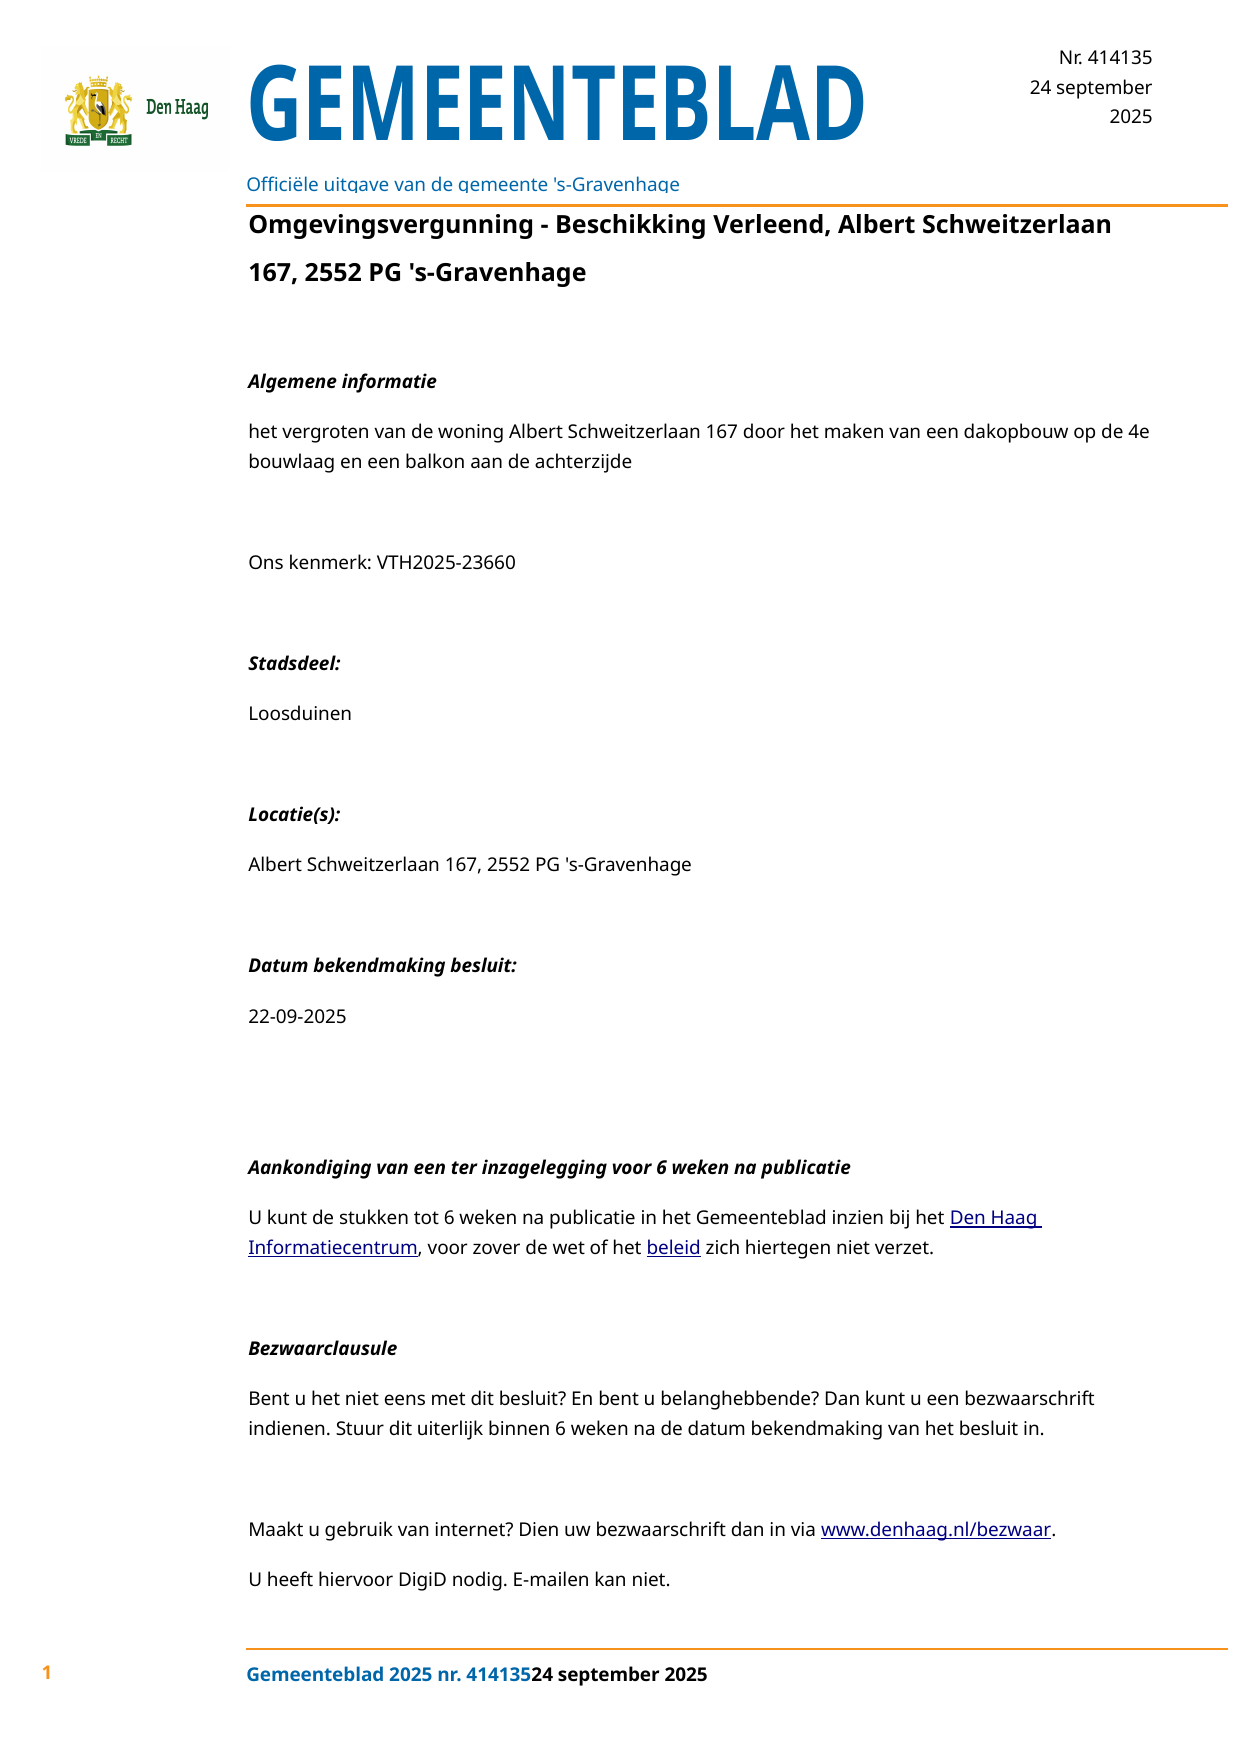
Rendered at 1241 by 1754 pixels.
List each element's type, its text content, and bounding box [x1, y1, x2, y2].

text Omgevingsvergunning - Beschikking Verleend, Albert Schweitzerlaan 167, 2552 PG 's-Gravenhage [248, 207, 1152, 288]
text Loosduinen [248, 700, 1152, 726]
text Bent u het niet eens met dit besluit? En bent u belanghebbende? Dan kunt u een bezwaarschrift indienen. Stuur dit uiterlijk binnen 6 weken na de datum bekendmaking van het besluit in. [248, 1385, 1152, 1441]
text Datum bekendmaking besluit: [248, 952, 1152, 978]
text Ons kenmerk: VTH2025-23660 [248, 549, 1152, 575]
text U heeft hiervoor DigiD nodig. E-mailen kan niet. [248, 1566, 1152, 1592]
text Aankondiging van een ter inzagelegging voor 6 weken na publicatie [248, 1154, 1152, 1180]
text Locatie(s): [248, 801, 1152, 827]
text Bezwaarclausule [248, 1335, 1152, 1361]
text het vergroten van de woning Albert Schweitzerlaan 167 door het maken van een dakopbouw op de 4e bouwlaag en een balkon aan de achterzijde [248, 419, 1152, 474]
text Algemene informatie [248, 368, 1152, 394]
text Maakt u gebruik van internet? Dien uw bezwaarschrift dan in via www.denhaag.nl/bezwaar. [248, 1516, 1152, 1542]
picture [41, 47, 231, 172]
text U kunt de stukken tot 6 weken na publicatie in het Gemeenteblad inzien bij het Den Haag Informatiecentrum, voor zover de wet of het beleid zich hiertegen niet verzet. [248, 1204, 1152, 1260]
text 22-09-2025 [248, 1003, 1152, 1029]
text Albert Schweitzerlaan 167, 2552 PG 's-Gravenhage [248, 852, 1152, 877]
text Stadsdeel: [248, 650, 1152, 676]
